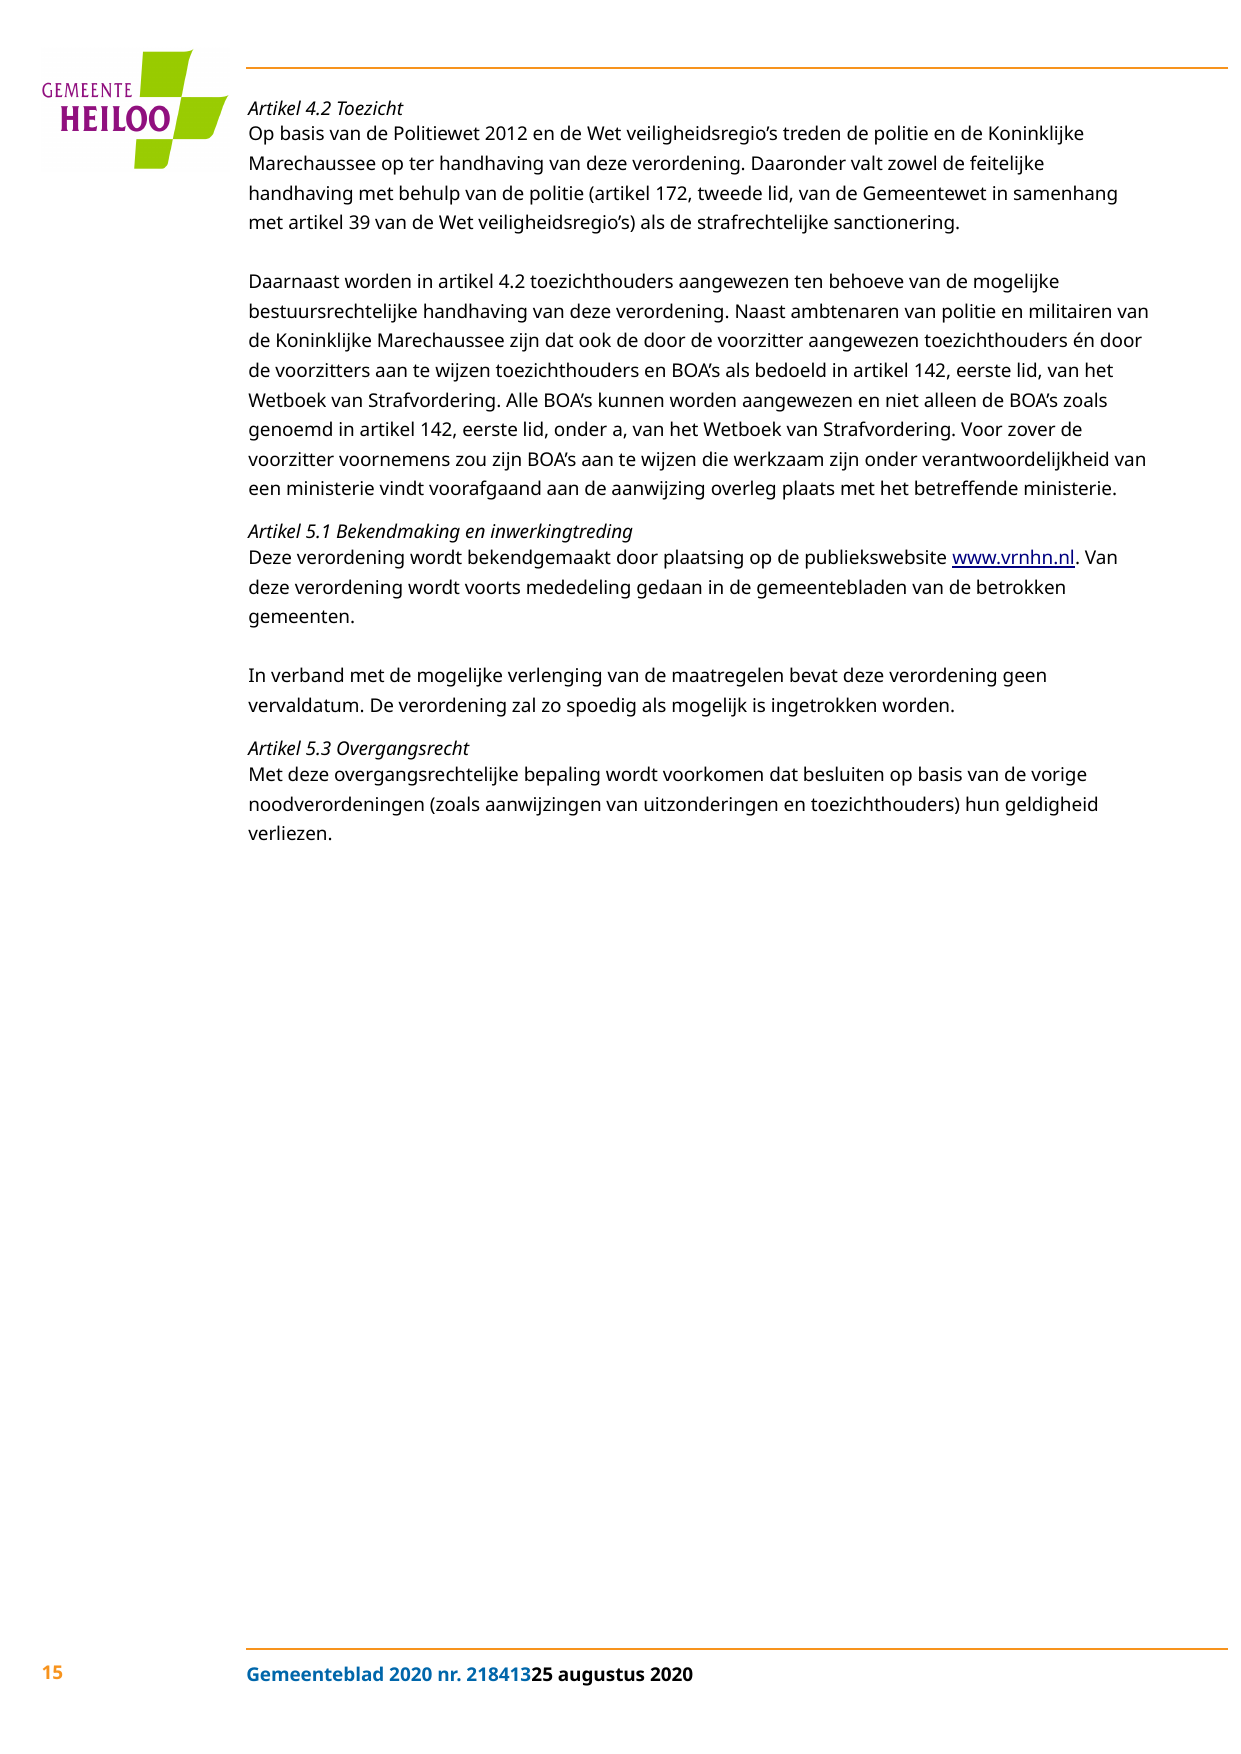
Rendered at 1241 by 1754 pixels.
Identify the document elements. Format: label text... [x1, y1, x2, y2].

text Met deze overgangsrechtelijke bepaling wordt voorkomen dat besluiten op basis van de vorige noodverordeningen (zoals aanwijzingen van uitzonderingen en toezichthouders) hun geldigheid verliezen. [248, 761, 1152, 846]
text Artikel 5.3 Overgangsrecht [248, 735, 1152, 761]
text Daarnaast worden in artikel 4.2 toezichthouders aangewezen ten behoeve van de mogelijke bestuursrechtelijke handhaving van deze verordening. Naast ambtenaren van politie en militairen van de Koninklijke Marechaussee zijn dat ook de door de voorzitter aangewezen toezichthouders én door de voorzitters aan te wijzen toezichthouders en BOA’s als bedoeld in artikel 142, eerste lid, van het Wetboek van Strafvordering. Alle BOA’s kunnen worden aangewezen en niet alleen de BOA’s zoals genoemd in artikel 142, eerste lid, onder a, van het Wetboek van Strafvordering. Voor zover de voorzitter voornemens zou zijn BOA’s aan te wijzen die werkzaam zijn onder verantwoordelijkheid van een ministerie vindt voorafgaand aan de aanwijzing overleg plaats met het betreffende ministerie. [248, 268, 1152, 501]
text Op basis van de Politiewet 2012 en de Wet veiligheidsregio’s treden de politie en de Koninklijke Marechaussee op ter handhaving van deze verordening. Daaronder valt zowel de feitelijke handhaving met behulp van de politie (artikel 172, tweede lid, van de Gemeentewet in samenhang met artikel 39 van de Wet veiligheidsregio’s) als de strafrechtelijke sanctionering. [248, 121, 1152, 235]
text Deze verordening wordt bekendgemaakt door plaatsing op de publiekswebsite www.vrnhn.nl. Van deze verordening wordt voorts mededeling gedaan in de gemeentebladen van de betrokken gemeenten. [248, 544, 1152, 629]
text In verband met de mogelijke verlenging van de maatregelen bevat deze verordening geen vervaldatum. De verordening zal zo spoedig als mogelijk is ingetrokken worden. [248, 663, 1152, 718]
text Artikel 5.1 Bekendmaking en inwerkingtreding [248, 519, 1152, 544]
picture [41, 47, 231, 172]
text Artikel 4.2 Toezicht [248, 95, 1152, 121]
